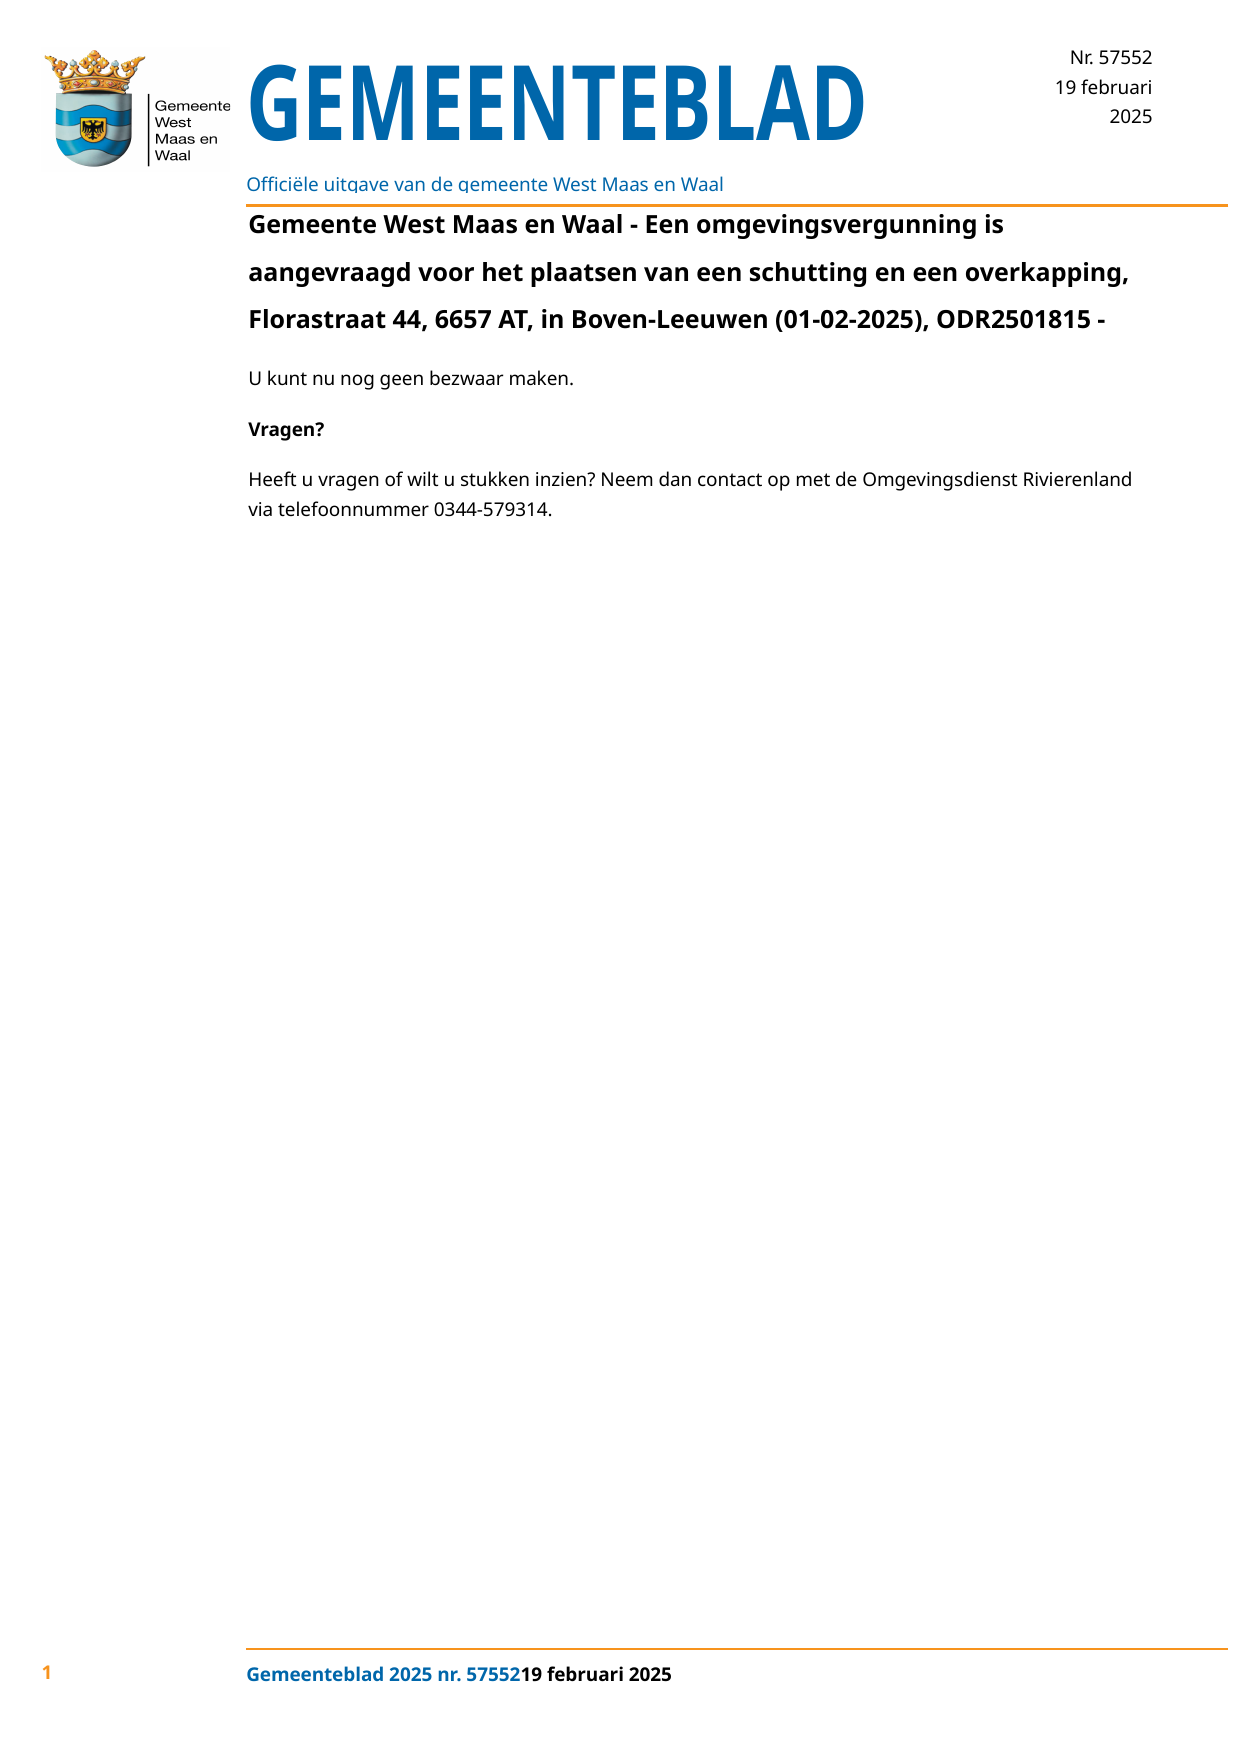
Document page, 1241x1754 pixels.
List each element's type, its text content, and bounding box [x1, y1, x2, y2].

text Heeft u vragen of wilt u stukken inzien? Neem dan contact op met de Omgevingsdienst Rivierenland via telefoonnummer 0344-579314. [248, 466, 1152, 522]
text U kunt nu nog geen bezwaar maken. [248, 366, 1152, 391]
text Vragen? [248, 416, 1152, 442]
text Gemeente West Maas en Waal - Een omgevingsvergunning is aangevraagd voor het plaatsen van een schutting en een overkapping, Florastraat 44, 6657 AT, in Boven-Leeuwen (01-02-2025), ODR2501815 - [248, 207, 1152, 336]
picture [41, 47, 231, 172]
